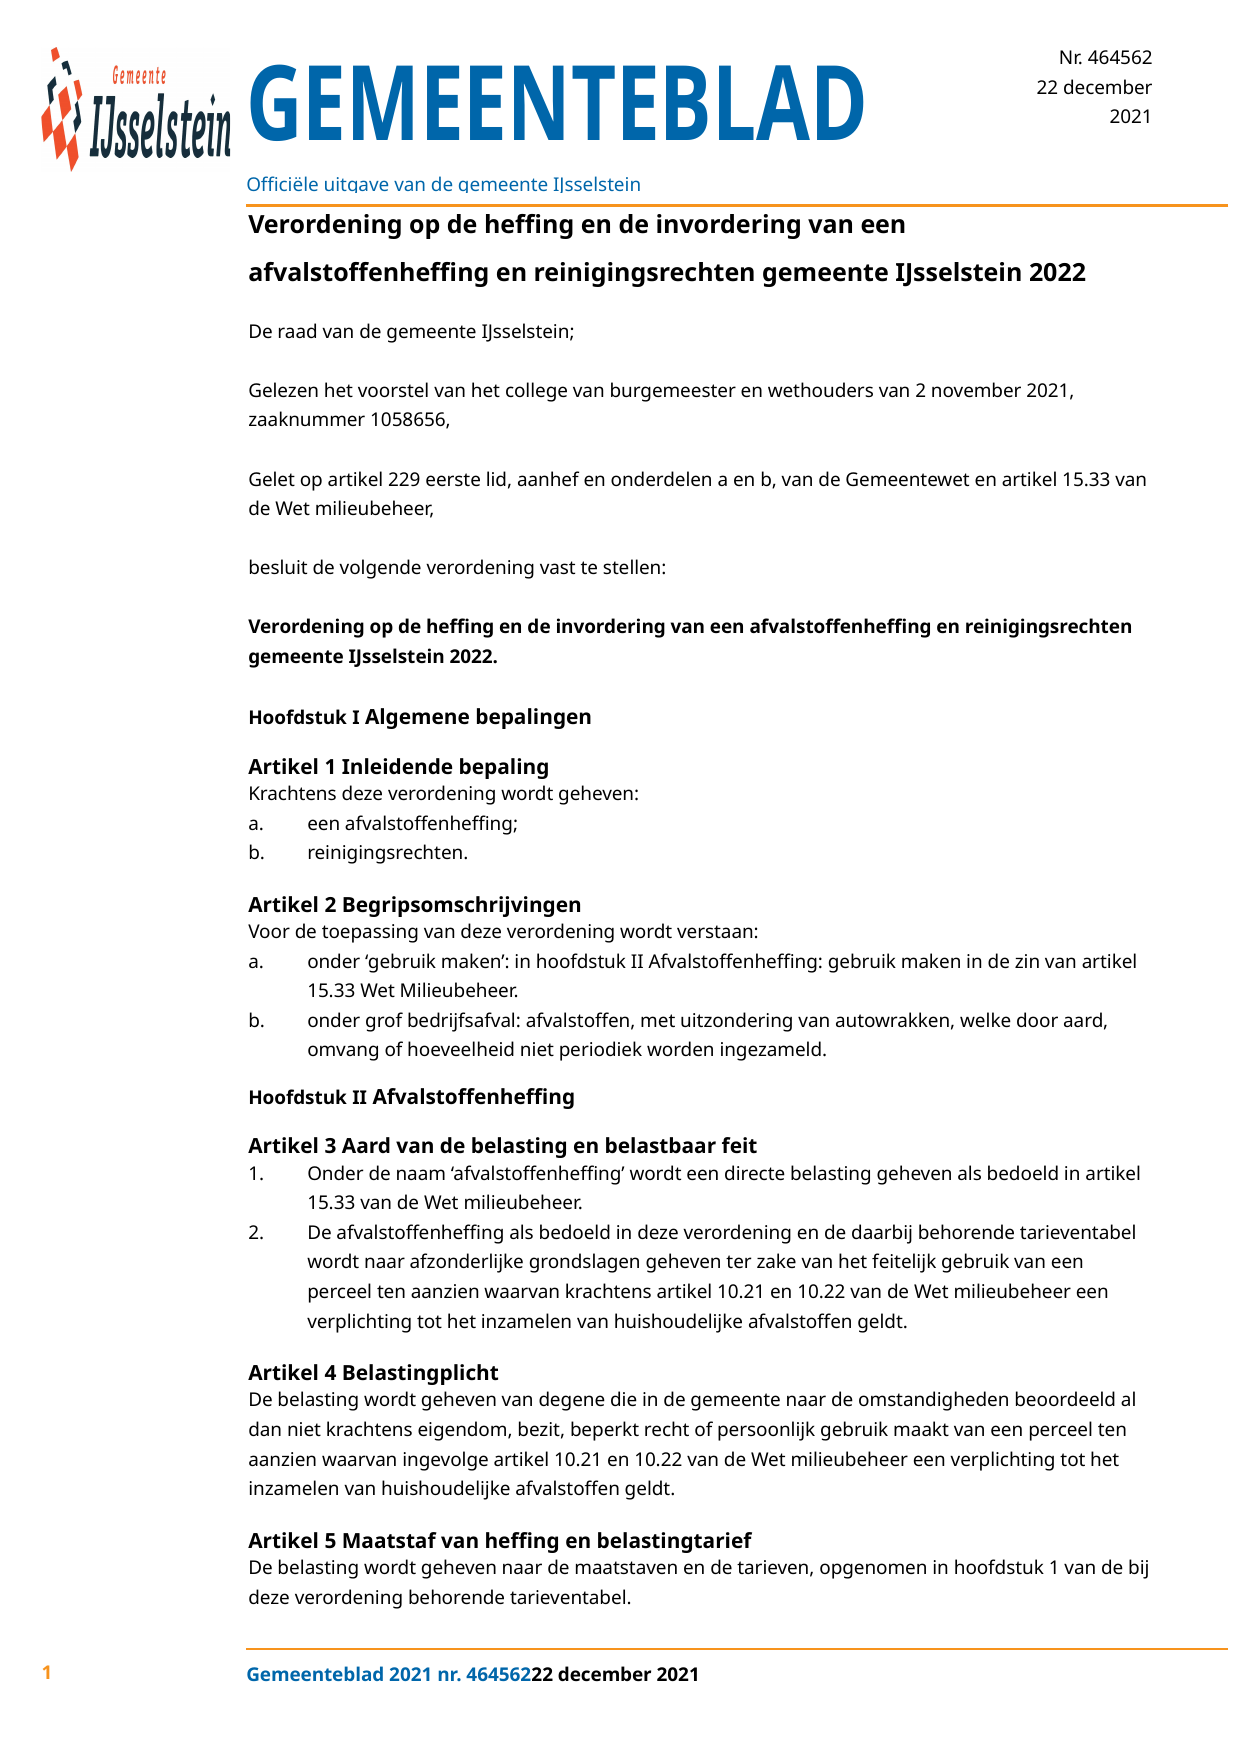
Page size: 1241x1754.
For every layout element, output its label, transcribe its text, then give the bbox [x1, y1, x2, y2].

text Verordening op de heffing en de invordering van een afvalstoffenheffing en reinigingsrechten gemeente IJsselstein 2022 [248, 207, 1152, 288]
text Voor de toepassing van deze verordening wordt verstaan: [248, 918, 1152, 944]
text Gelezen het voorstel van het college van burgemeester en wethouders van 2 november 2021, zaaknummer 1058656, [248, 377, 1152, 432]
text Artikel 1 Inleidende bepaling [248, 752, 1152, 780]
text Gelet op artikel 229 eerste lid, aanhef en onderdelen a en b, van de Gemeentewet en artikel 15.33 van de Wet milieubeheer, [248, 466, 1152, 521]
list een afvalstoffenheffing; [248, 810, 1152, 836]
text Krachtens deze verordening wordt geheven: [248, 780, 1152, 806]
text Artikel 5 Maatstaf van heffing en belastingtarief [248, 1526, 1152, 1554]
list onder ‘gebruik maken’: in hoofdstuk II Afvalstoffenheffing: gebruik maken in de zin van artikel 15.33 Wet Milieubeheer. [248, 948, 1152, 1003]
text De belasting wordt geheven van degene die in de gemeente naar de omstandigheden beoordeeld al dan niet krachtens eigendom, bezit, beperkt recht of persoonlijk gebruik maakt van een perceel ten aanzien waarvan ingevolge artikel 10.21 en 10.22 van de Wet milieubeheer een verplichting tot het inzamelen van huishoudelijke afvalstoffen geldt. [248, 1387, 1152, 1501]
list Onder de naam ‘afvalstoffenheffing’ wordt een directe belasting geheven als bedoeld in artikel 15.33 van de Wet milieubeheer. [248, 1160, 1152, 1215]
text Artikel 4 Belastingplicht [248, 1358, 1152, 1387]
list reinigingsrechten. [248, 839, 1152, 865]
text De raad van de gemeente IJsselstein; [248, 318, 1152, 344]
text Artikel 3 Aard van de belasting en belastbaar feit [248, 1131, 1152, 1160]
list De afvalstoffenheffing als bedoeld in deze verordening en de daarbij behorende tarieventabel wordt naar afzonderlijke grondslagen geheven ter zake van het feitelijk gebruik van een perceel ten aanzien waarvan krachtens artikel 10.21 en 10.22 van de Wet milieubeheer een verplichting tot het inzamelen van huishoudelijke afvalstoffen geldt. [248, 1219, 1152, 1333]
text Hoofdstuk II Afvalstoffenheffing [248, 1082, 1152, 1111]
list onder grof bedrijfsafval: afvalstoffen, met uitzondering van autowrakken, welke door aard, omvang of hoeveelheid niet periodiek worden ingezameld. [248, 1007, 1152, 1062]
text Hoofdstuk I Algemene bepalingen [248, 702, 1152, 731]
text besluit de volgende verordening vast te stellen: [248, 554, 1152, 580]
text Artikel 2 Begripsomschrijvingen [248, 890, 1152, 918]
text De belasting wordt geheven naar de maatstaven en de tarieven, opgenomen in hoofdstuk 1 van de bij deze verordening behorende tarieventabel. [248, 1554, 1152, 1609]
text Verordening op de heffing en de invordering van een afvalstoffenheffing en reinigingsrechten gemeente IJsselstein 2022. [248, 614, 1152, 669]
picture [41, 47, 231, 172]
